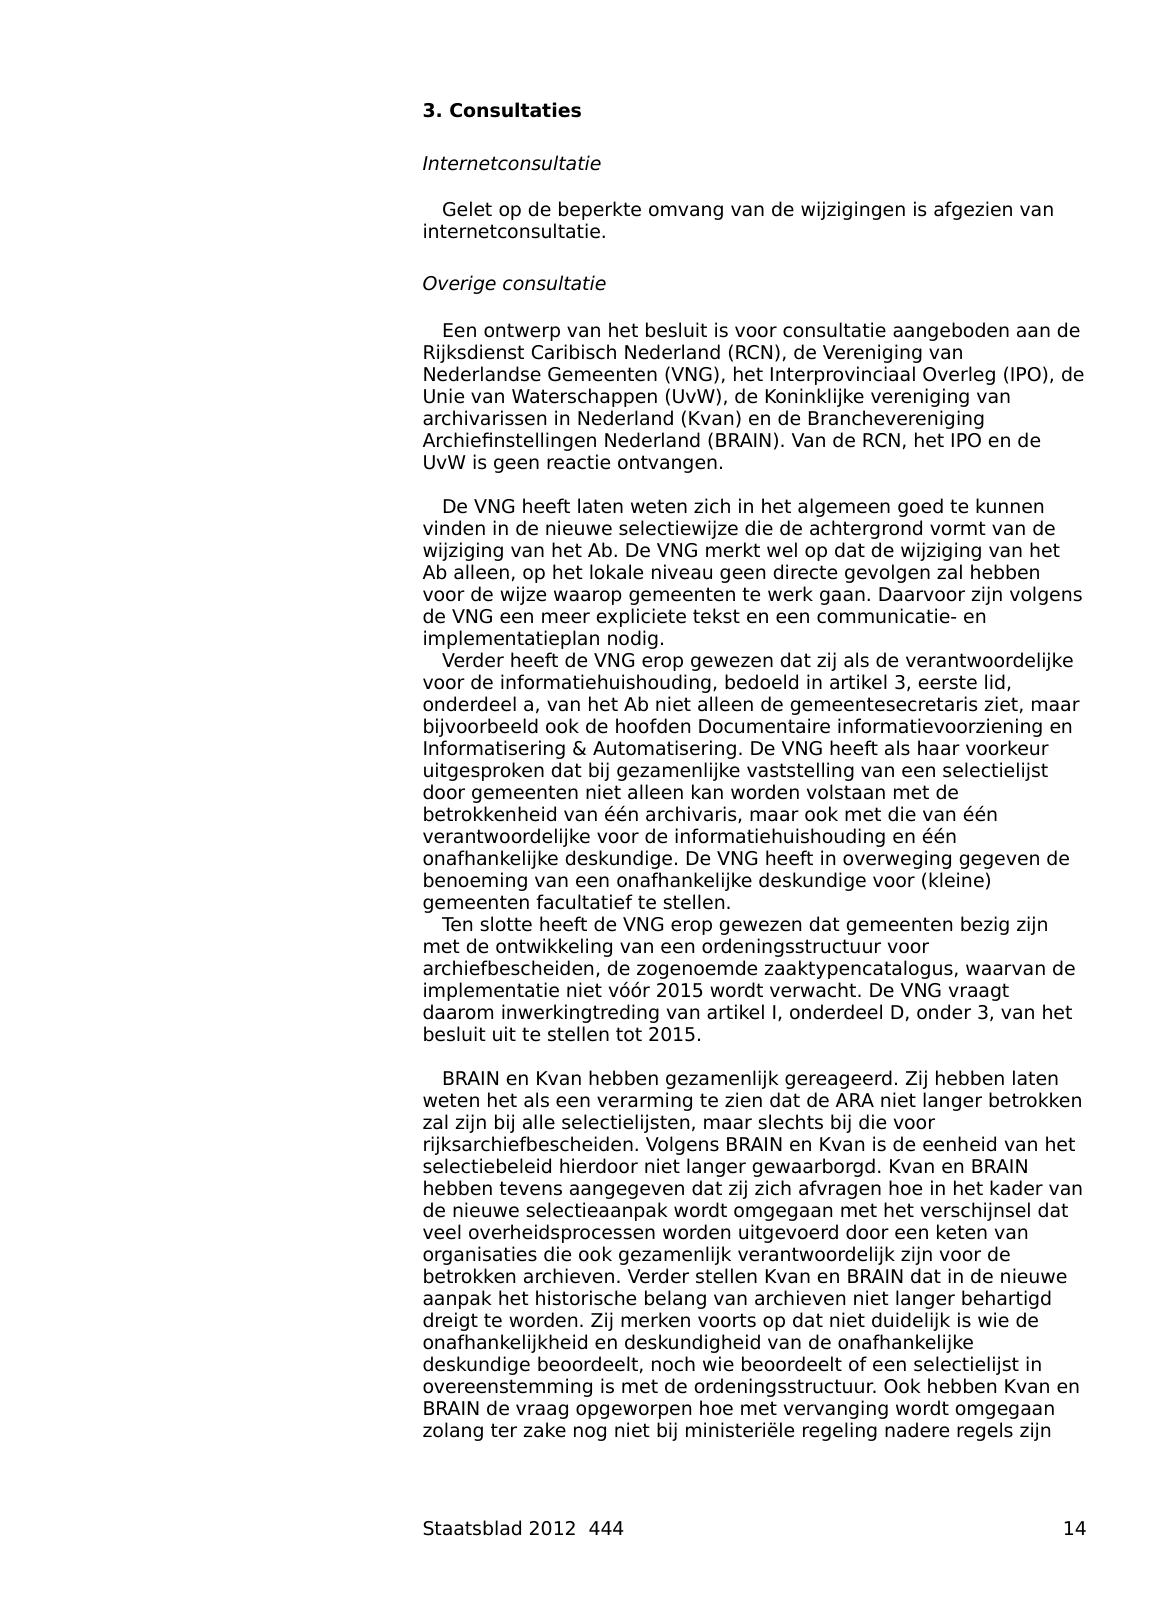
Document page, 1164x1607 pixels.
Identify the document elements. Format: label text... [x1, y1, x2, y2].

subtitle Overige consultatie [422, 273, 1087, 295]
text Verder heeft de VNG erop gewezen dat zij als de verantwoordelijke voor de informatiehuishouding, bedoeld in artikel 3, eerste lid, onderdeel a, van het Ab niet alleen de gemeentesecretaris ziet, maar bijvoorbeeld ook de hoofden Documentaire informatievoorziening en Informatisering & Automatisering. De VNG heeft als haar voorkeur uitgesproken dat bij gezamenlijke vaststelling van een selectielijst door gemeenten niet alleen kan worden volstaan met de betrokkenheid van één archivaris, maar ook met die van één verantwoordelijke voor de informatiehuishouding en één onafhankelijke deskundige. De VNG heeft in overweging gegeven de benoeming van een onafhankelijke deskundige voor (kleine) gemeenten facultatief te stellen. [422, 650, 1087, 914]
text BRAIN en Kvan hebben gezamenlijk gereageerd. Zij hebben laten weten het als een verarming te zien dat de ARA niet langer betrokken zal zijn bij alle selectielijsten, maar slechts bij die voor rijksarchiefbescheiden. Volgens BRAIN en Kvan is de eenheid van het selectiebeleid hierdoor niet langer gewaarborgd. Kvan en BRAIN hebben tevens aangegeven dat zij zich afvragen hoe in het kader van de nieuwe selectieaanpak wordt omgegaan met het verschijnsel dat veel overheidsprocessen worden uitgevoerd door een keten van organisaties die ook gezamenlijk verantwoordelijk zijn voor de betrokken archieven. Verder stellen Kvan en BRAIN dat in de nieuwe aanpak het historische belang van archieven niet langer behartigd dreigt te worden. Zij merken voorts op dat niet duidelijk is wie de onafhankelijkheid en deskundigheid van de onafhankelijke deskundige beoordeelt, noch wie beoordeelt of een selectielijst in overeenstemming is met de ordeningsstructuur. Ook hebben Kvan en BRAIN de vraag opgeworpen hoe met vervanging wordt omgegaan zolang ter zake nog niet bij ministeriële regeling nadere regels zijn [422, 1068, 1087, 1442]
text De VNG heeft laten weten zich in het algemeen goed te kunnen vinden in de nieuwe selectiewijze die de achtergrond vormt van de wijziging van het Ab. De VNG merkt wel op dat de wijziging van het Ab alleen, op het lokale niveau geen directe gevolgen zal hebben voor de wijze waarop gemeenten te werk gaan. Daarvoor zijn volgens de VNG een meer expliciete tekst en een communicatie- en implementatieplan nodig. [422, 496, 1087, 650]
subtitle Internetconsultatie [422, 152, 1087, 174]
text Ten slotte heeft de VNG erop gewezen dat gemeenten bezig zijn met de ontwikkeling van een ordeningsstructuur voor archiefbescheiden, de zogenoemde zaaktypencatalogus, waarvan de implementatie niet vóór 2015 wordt verwacht. De VNG vraagt daarom inwerkingtreding van artikel I, onderdeel D, onder 3, van het besluit uit te stellen tot 2015. [422, 914, 1087, 1046]
text Een ontwerp van het besluit is voor consultatie aangeboden aan de Rijksdienst Caribisch Nederland (RCN), de Vereniging van Nederlandse Gemeenten (VNG), het Interprovinciaal Overleg (IPO), de Unie van Waterschappen (UvW), de Koninklijke vereniging van archivarissen in Nederland (Kvan) en de Branchevereniging Archiefinstellingen Nederland (BRAIN). Van de RCN, het IPO en de UvW is geen reactie ontvangen. [422, 320, 1087, 474]
subtitle 3. Consultaties [422, 100, 1087, 122]
text Gelet op de beperkte omvang van de wijzigingen is afgezien van internetconsultatie. [422, 199, 1087, 243]
